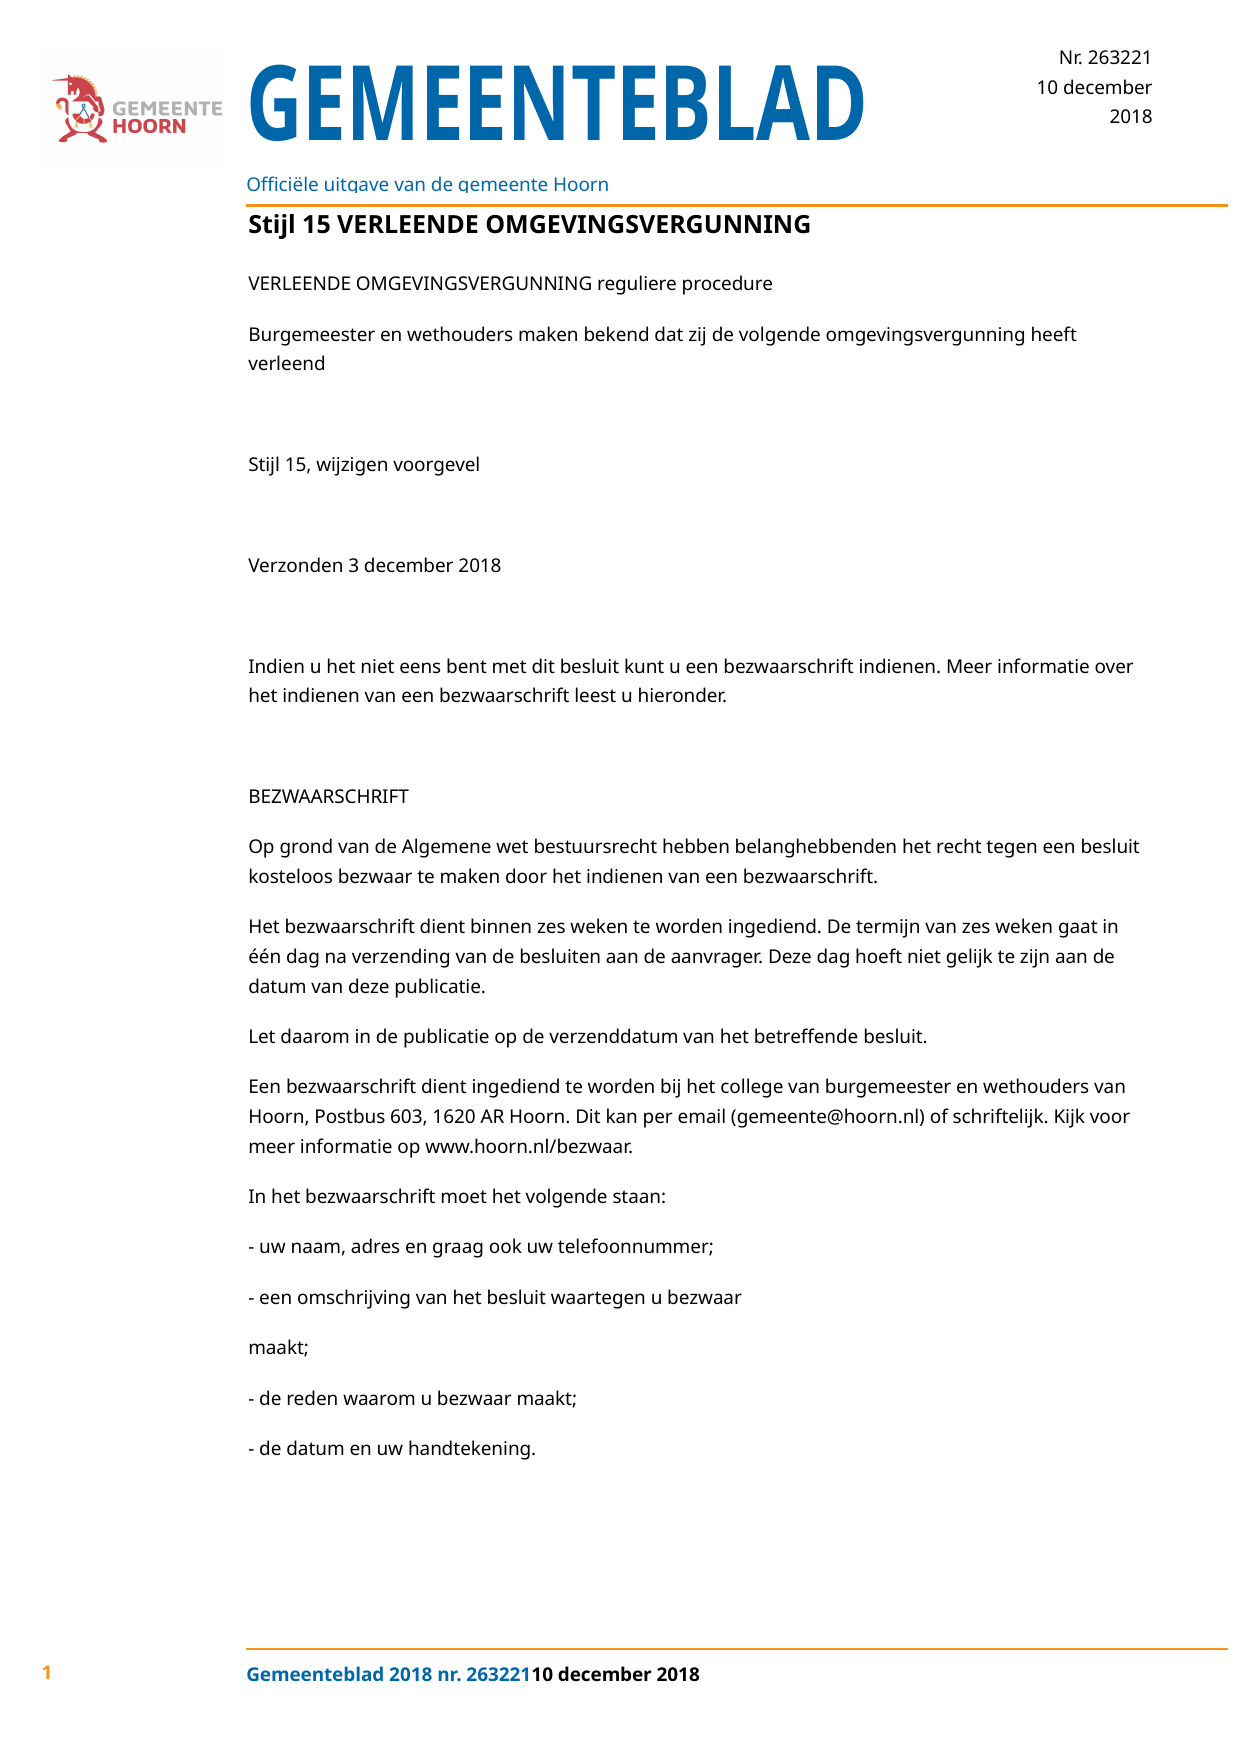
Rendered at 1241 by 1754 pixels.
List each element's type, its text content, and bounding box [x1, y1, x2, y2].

text VERLEENDE OMGEVINGSVERGUNNING reguliere procedure [248, 270, 1152, 296]
text Indien u het niet eens bent met dit besluit kunt u een bezwaarschrift indienen. Meer informatie over het indienen van een bezwaarschrift leest u hieronder. [248, 653, 1152, 708]
picture [41, 47, 231, 172]
text Burgemeester en wethouders maken bekend dat zij de volgende omgevingsvergunning heeft verleend [248, 321, 1152, 376]
text Een bezwaarschrift dient ingediend te worden bij het college van burgemeester en wethouders van Hoorn, Postbus 603, 1620 AR Hoorn. Dit kan per email (gemeente@hoorn.nl) of schriftelijk. Kijk voor meer informatie op www.hoorn.nl/bezwaar. [248, 1074, 1152, 1158]
text Stijl 15, wijzigen voorgevel [248, 451, 1152, 477]
text BEZWAARSCHRIFT [248, 783, 1152, 809]
text Het bezwaarschrift dient binnen zes weken te worden ingediend. De termijn van zes weken gaat in één dag na verzending van de besluiten aan de aanvrager. Deze dag hoeft niet gelijk te zijn aan de datum van deze publicatie. [248, 914, 1152, 998]
text - uw naam, adres en graag ook uw telefoonnummer; [248, 1234, 1152, 1259]
text - een omschrijving van het besluit waartegen u bezwaar [248, 1284, 1152, 1310]
text Stijl 15 VERLEENDE OMGEVINGSVERGUNNING [248, 207, 1152, 241]
text Verzonden 3 december 2018 [248, 552, 1152, 578]
text Op grond van de Algemene wet bestuursrecht hebben belanghebbenden het recht tegen een besluit kosteloos bezwaar te maken door het indienen van een bezwaarschrift. [248, 834, 1152, 889]
text Let daarom in de publicatie op de verzenddatum van het betreffende besluit. [248, 1023, 1152, 1049]
text - de reden waarom u bezwaar maakt; [248, 1385, 1152, 1411]
text maakt; [248, 1334, 1152, 1360]
text In het bezwaarschrift moet het volgende staan: [248, 1183, 1152, 1209]
text - de datum en uw handtekening. [248, 1435, 1152, 1461]
